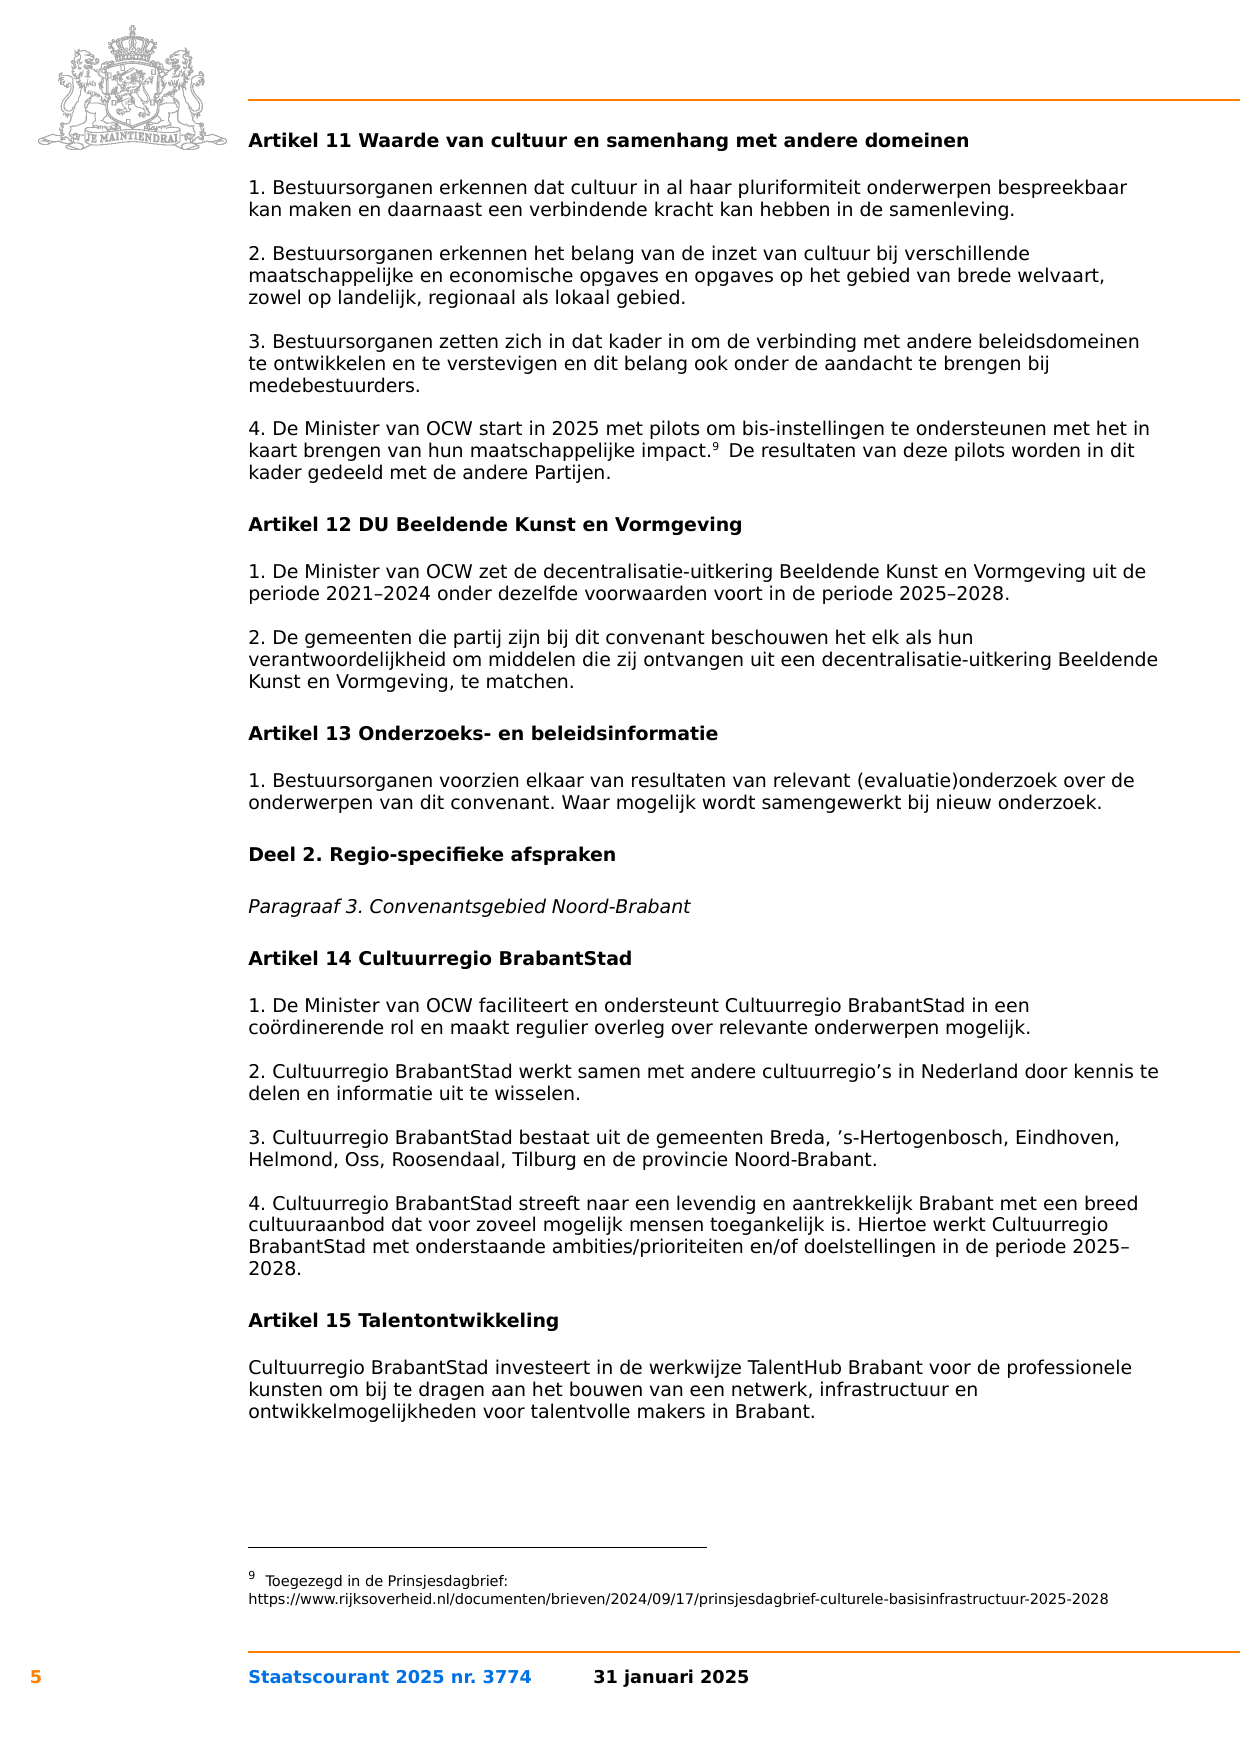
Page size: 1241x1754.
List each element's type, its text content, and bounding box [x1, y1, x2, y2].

text 3. Cultuurregio BrabantStad bestaat uit de gemeenten Breda, ’s-Hertogenbosch, Eindhoven, Helmond, Oss, Roosendaal, Tilburg en de provincie Noord-Brabant. [248, 1127, 1163, 1171]
picture [38, 25, 227, 150]
subtitle Paragraaf 3. Convenantsgebied Noord-Brabant [248, 896, 1163, 918]
subtitle Artikel 12 DU Beeldende Kunst en Vormgeving [248, 514, 1163, 536]
text 4. De Minister van OCW start in 2025 met pilots om bis-instellingen te ondersteunen met het in kaart brengen van hun maatschappelijke impact. De resultaten van deze pilots worden in dit kader gedeeld met de andere Partijen. [248, 418, 1163, 484]
text Cultuurregio BrabantStad investeert in de werkwijze TalentHub Brabant voor de professionele kunsten om bij te dragen aan het bouwen van een netwerk, infrastructuur en ontwikkelmogelijkheden voor talentvolle makers in Brabant. [248, 1357, 1163, 1423]
text 1. Bestuursorganen voorzien elkaar van resultaten van relevant (evaluatie)onderzoek over de onderwerpen van dit convenant. Waar mogelijk wordt samengewerkt bij nieuw onderzoek. [248, 770, 1163, 814]
text 4. Cultuurregio BrabantStad streeft naar een levendig en aantrekkelijk Brabant met een breed cultuuraanbod dat voor zoveel mogelijk mensen toegankelijk is. Hiertoe werkt Cultuurregio BrabantStad met onderstaande ambities/prioriteiten en/of doelstellingen in de periode 2025–2028. [248, 1192, 1163, 1280]
text 1. De Minister van OCW zet de decentralisatie-uitkering Beeldende Kunst en Vormgeving uit de periode 2021–2024 onder dezelfde voorwaarden voort in de periode 2025–2028. [248, 561, 1163, 605]
subtitle Artikel 15 Talentontwikkeling [248, 1310, 1163, 1332]
text 2. Bestuursorganen erkennen het belang van de inzet van cultuur bij verschillende maatschappelijke en economische opgaves en opgaves op het gebied van brede welvaart, zowel op landelijk, regionaal als lokaal gebied. [248, 243, 1163, 309]
text 1. Bestuursorganen erkennen dat cultuur in al haar pluriformiteit onderwerpen bespreekbaar kan maken en daarnaast een verbindende kracht kan hebben in de samenleving. [248, 177, 1163, 221]
text Toegezegd in de Prinsjesdagbrief: [248, 1569, 1163, 1591]
subtitle Artikel 11 Waarde van cultuur en samenhang met andere domeinen [248, 130, 1163, 152]
text https://www.rijksoverheid.nl/documenten/brieven/2024/09/17/prinsjesdagbrief-culturele-basisinfrastructuur-2025-2028 [248, 1591, 1163, 1608]
subtitle Artikel 13 Onderzoeks- en beleidsinformatie [248, 723, 1163, 745]
subtitle Artikel 14 Cultuurregio BrabantStad [248, 948, 1163, 970]
text 3. Bestuursorganen zetten zich in dat kader in om de verbinding met andere beleidsdomeinen te ontwikkelen en te verstevigen en dit belang ook onder de aandacht te brengen bij medebestuurders. [248, 331, 1163, 396]
text 2. Cultuurregio BrabantStad werkt samen met andere cultuurregio’s in Nederland door kennis te delen en informatie uit te wisselen. [248, 1061, 1163, 1105]
text 1. De Minister van OCW faciliteert en ondersteunt Cultuurregio BrabantStad in een coördinerende rol en maakt regulier overleg over relevante onderwerpen mogelijk. [248, 995, 1163, 1039]
subtitle Deel 2. Regio-specifieke afspraken [248, 844, 1163, 866]
text 2. De gemeenten die partij zijn bij dit convenant beschouwen het elk als hun verantwoordelijkheid om middelen die zij ontvangen uit een decentralisatie-uitkering Beeldende Kunst en Vormgeving, te matchen. [248, 627, 1163, 693]
